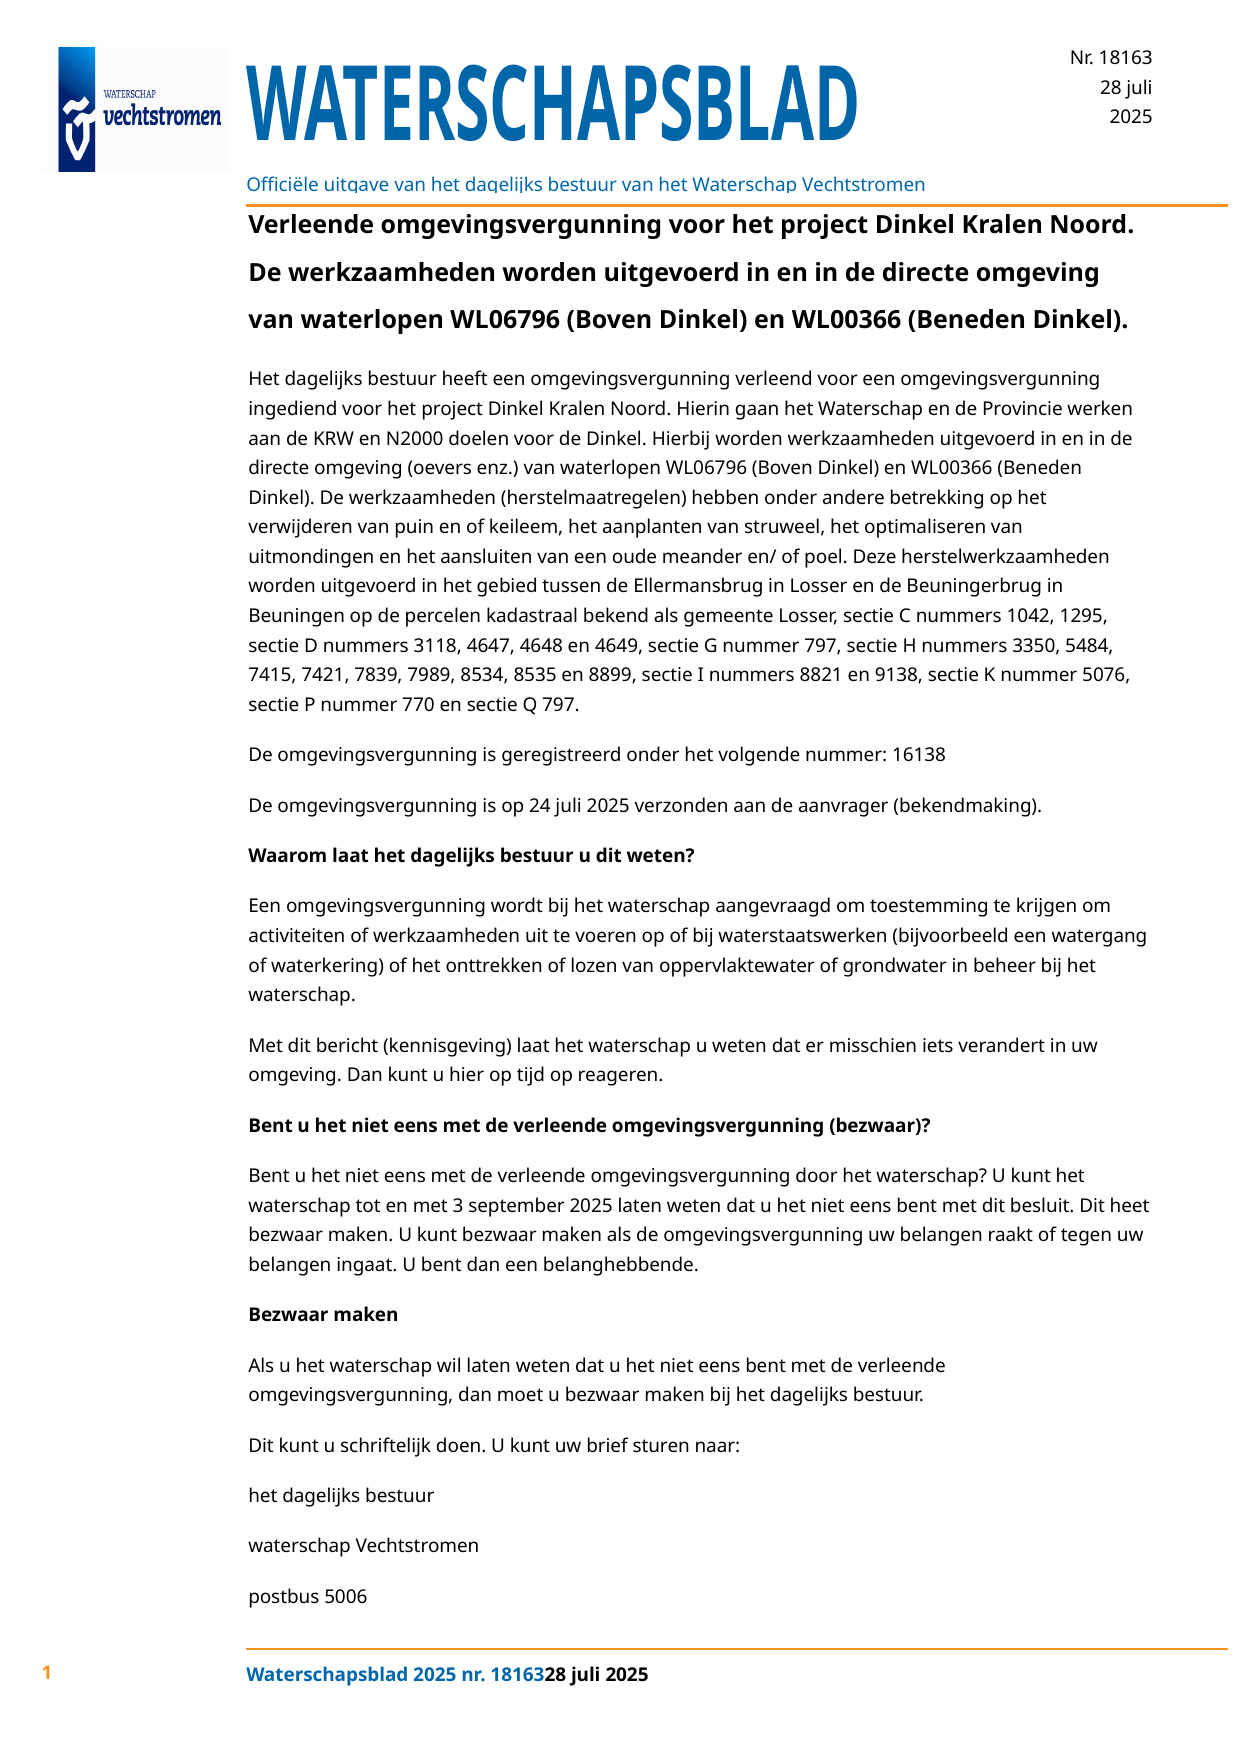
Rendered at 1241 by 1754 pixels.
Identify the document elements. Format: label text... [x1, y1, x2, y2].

text Een omgevingsvergunning wordt bij het waterschap aangevraagd om toestemming te krijgen om activiteiten of werkzaamheden uit te voeren op of bij waterstaatswerken (bijvoorbeeld een watergang of waterkering) of het onttrekken of lozen van oppervlaktewater of grondwater in beheer bij het waterschap. [248, 893, 1152, 1007]
text Dit kunt u schriftelijk doen. U kunt uw brief sturen naar: [248, 1432, 1152, 1457]
text Het dagelijks bestuur heeft een omgevingsvergunning verleend voor een omgevingsvergunning ingediend voor het project Dinkel Kralen Noord. Hierin gaan het Waterschap en de Provincie werken aan de KRW en N2000 doelen voor de Dinkel. Hierbij worden werkzaamheden uitgevoerd in en in de directe omgeving (oevers enz.) van waterlopen WL06796 (Boven Dinkel) en WL00366 (Beneden Dinkel). De werkzaamheden (herstelmaatregelen) hebben onder andere betrekking op het verwijderen van puin en of keileem, het aanplanten van struweel, het optimaliseren van uitmondingen en het aansluiten van een oude meander en/ of poel. Deze herstelwerkzaamheden worden uitgevoerd in het gebied tussen de Ellermansbrug in Losser en de Beuningerbrug in Beuningen op de percelen kadastraal bekend als gemeente Losser, sectie C nummers 1042, 1295, sectie D nummers 3118, 4647, 4648 en 4649, sectie G nummer 797, sectie H nummers 3350, 5484, 7415, 7421, 7839, 7989, 8534, 8535 en 8899, sectie I nummers 8821 en 9138, sectie K nummer 5076, sectie P nummer 770 en sectie Q 797. [248, 366, 1152, 717]
text Als u het waterschap wil laten weten dat u het niet eens bent met de verleende omgevingsvergunning, dan moet u bezwaar maken bij het dagelijks bestuur. [248, 1352, 1152, 1407]
text het dagelijks bestuur [248, 1482, 1152, 1508]
picture [41, 47, 231, 172]
text postbus 5006 [248, 1583, 1152, 1609]
text De omgevingsvergunning is geregistreerd onder het volgende nummer: 16138 [248, 741, 1152, 767]
text Bent u het niet eens met de verleende omgevingsvergunning (bezwaar)? [248, 1112, 1152, 1137]
text Bent u het niet eens met de verleende omgevingsvergunning door het waterschap? U kunt het waterschap tot en met 3 september 2025 laten weten dat u het niet eens bent met dit besluit. Dit heet bezwaar maken. U kunt bezwaar maken als de omgevingsvergunning uw belangen raakt of tegen uw belangen ingaat. U bent dan een belanghebbende. [248, 1162, 1152, 1277]
text Verleende omgevingsvergunning voor het project Dinkel Kralen Noord. De werkzaamheden worden uitgevoerd in en in de directe omgeving van waterlopen WL06796 (Boven Dinkel) en WL00366 (Beneden Dinkel). [248, 207, 1152, 336]
text waterschap Vechtstromen [248, 1533, 1152, 1558]
text Met dit bericht (kennisgeving) laat het waterschap u weten dat er misschien iets verandert in uw omgeving. Dan kunt u hier op tijd op reageren. [248, 1032, 1152, 1087]
text De omgevingsvergunning is op 24 juli 2025 verzonden aan de aanvrager (bekendmaking). [248, 792, 1152, 817]
text Bezwaar maken [248, 1301, 1152, 1327]
text Waarom laat het dagelijks bestuur u dit weten? [248, 842, 1152, 868]
